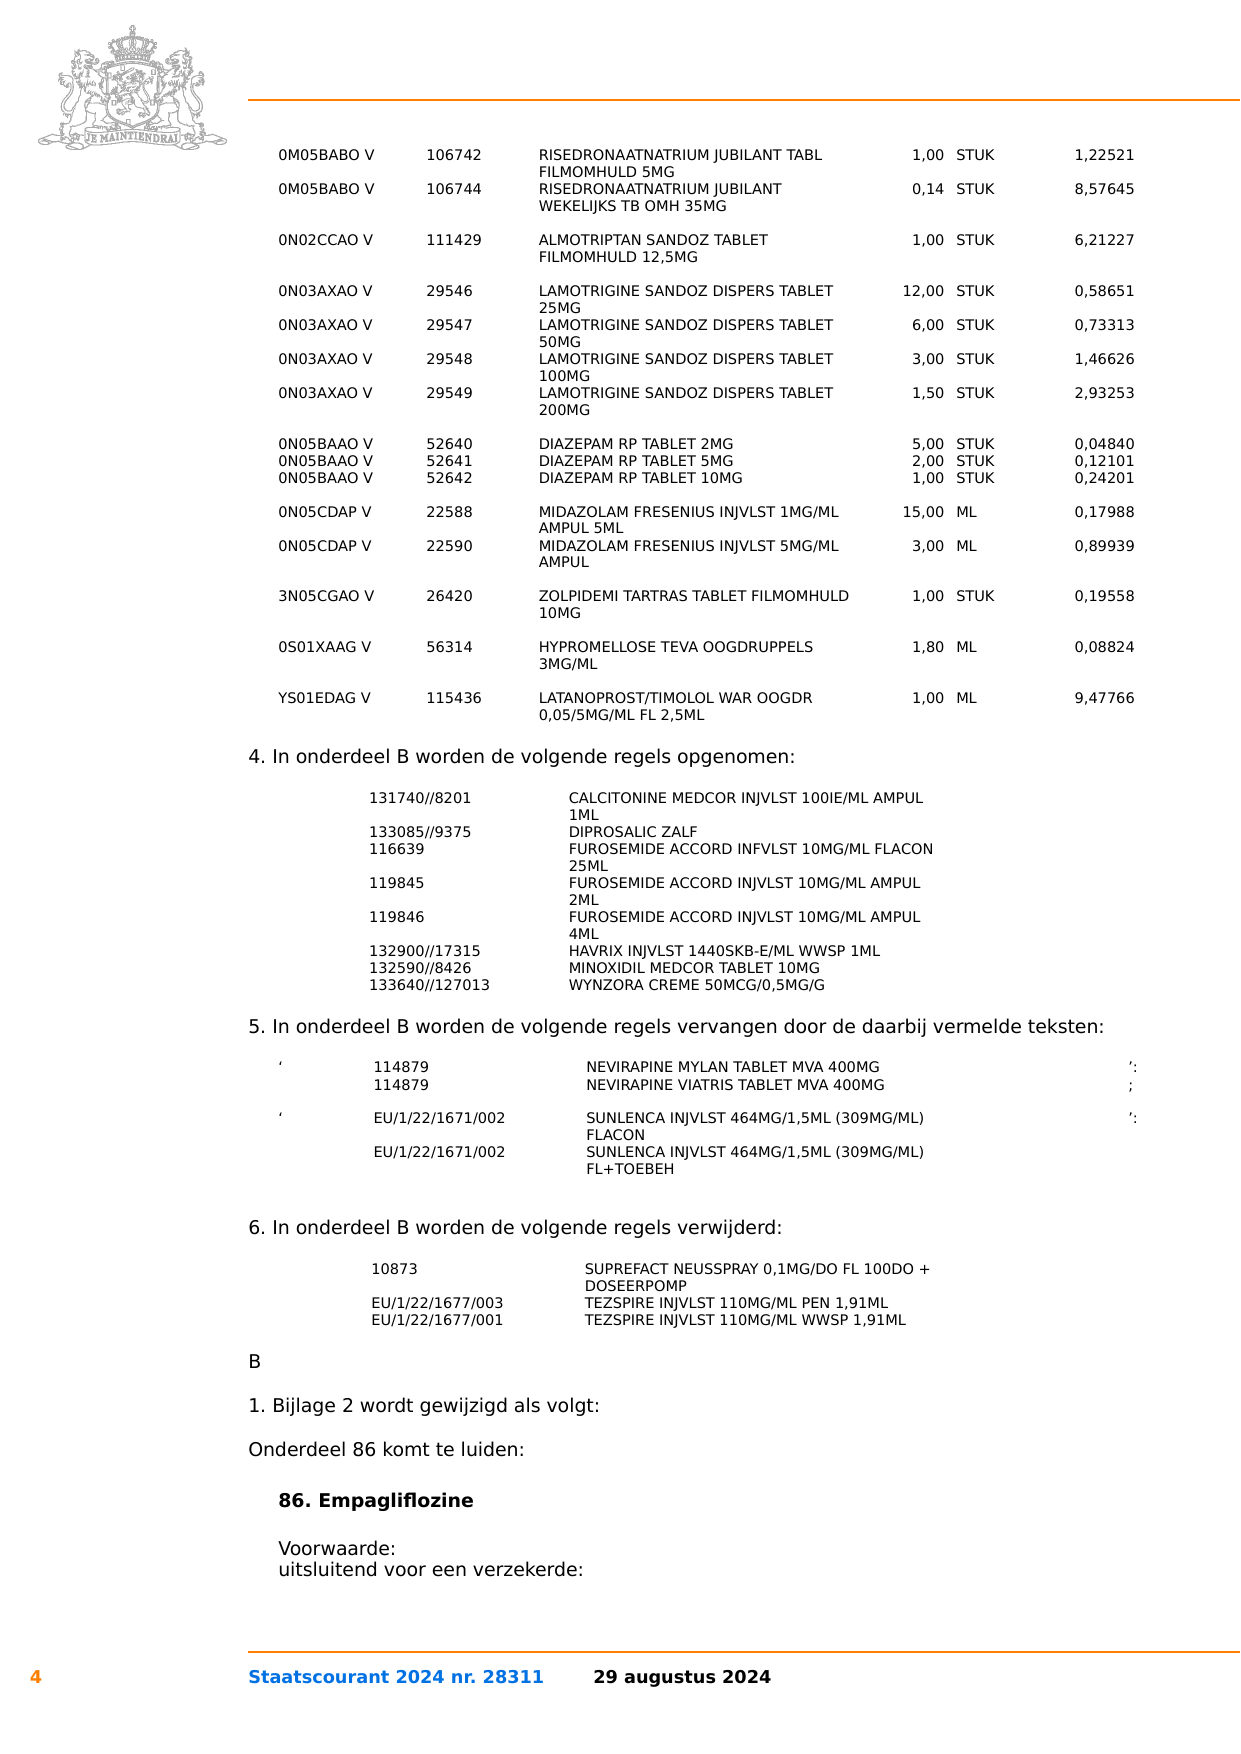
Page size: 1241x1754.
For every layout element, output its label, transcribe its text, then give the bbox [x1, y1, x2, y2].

table_cell MIDAZOLAM FRESENIUS INJVLST 1MG/ML AMPUL 5ML [533, 504, 861, 537]
table_cell [1131, 977, 1163, 994]
table_cell 22590 [420, 538, 533, 571]
table_cell HYPROMELLOSE TEVA OOGDRUPPELS 3MG/ML [533, 639, 861, 673]
table_cell [1001, 1076, 1049, 1093]
table_cell [1001, 1144, 1049, 1178]
table_cell [1001, 1110, 1049, 1144]
table_cell [278, 130, 1163, 147]
table_cell [1056, 1295, 1131, 1312]
text 1. Bijlage 2 wordt gewijzigd als volgt: [248, 1394, 1163, 1417]
table_cell [278, 824, 363, 841]
table_cell SUNLENCA INJVLST 464MG/1,5ML (309MG/ML) FL+TOEBEH [580, 1144, 953, 1178]
text B [248, 1351, 1163, 1373]
table_cell 6,00 [861, 317, 950, 351]
table_cell FUROSEMIDE ACCORD INFVLST 10MG/ML FLACON 25ML [563, 841, 959, 875]
table_cell STUK [950, 453, 1023, 469]
table_header CALCITONINE MEDCOR INJVLST 100IE/ML AMPUL 1ML [563, 790, 959, 824]
table_cell YS01EDAG V [278, 690, 420, 724]
table_cell [959, 1295, 1007, 1312]
table_cell EU/1/22/1671/002 [367, 1144, 580, 1178]
table_cell 116639 [363, 841, 562, 875]
table_cell [278, 841, 363, 875]
table_cell ; [1122, 1076, 1163, 1093]
table_cell 52640 [420, 436, 533, 452]
table_cell 0,24201 [1024, 470, 1140, 486]
table_cell [278, 909, 363, 943]
table_cell ZOLPIDEMI TARTRAS TABLET FILMOMHULD 10MG [533, 588, 861, 622]
table_cell 119845 [363, 875, 562, 909]
table_cell 2,00 [861, 453, 950, 469]
table_header ’: [1122, 1059, 1163, 1076]
table_cell 133640//127013 [363, 977, 562, 994]
table_cell 0,17988 [1024, 504, 1140, 537]
table_cell LATANOPROST/TIMOLOL WAR OOGDR 0,05/5MG/ML FL 2,5ML [533, 690, 861, 724]
table_cell 3,00 [861, 538, 950, 571]
table_cell ML [950, 538, 1023, 571]
table_cell [1131, 841, 1163, 875]
table_cell [1056, 875, 1131, 909]
table_cell [959, 960, 1007, 977]
table_header [959, 1261, 1007, 1295]
table_cell 1,00 [861, 147, 950, 181]
table_header [1131, 1261, 1163, 1295]
table_cell 0N02CCAO V [278, 232, 420, 266]
table_cell [278, 419, 1163, 436]
table_header 114879 [367, 1059, 580, 1076]
table_cell 0N05BAAO V [278, 453, 420, 469]
table_cell [1122, 1144, 1163, 1178]
table_cell DIAZEPAM RP TABLET 2MG [533, 436, 861, 452]
table_cell 2,93253 [1024, 385, 1140, 418]
table_cell [1008, 909, 1056, 943]
table_cell 0,08824 [1024, 639, 1140, 673]
table_cell [1140, 181, 1163, 215]
table_cell 29549 [420, 385, 533, 418]
text 6. In onderdeel B worden de volgende regels verwijderd: [248, 1217, 1163, 1239]
table_header [1008, 1261, 1056, 1295]
text uitsluitend voor een verzekerde: [278, 1559, 1163, 1581]
table_cell 115436 [420, 690, 533, 724]
table_cell ‘ [278, 1110, 367, 1144]
table_cell 5,00 [861, 436, 950, 452]
table_cell STUK [950, 385, 1023, 418]
table_cell 12,00 [861, 283, 950, 317]
table_cell [1049, 1076, 1122, 1093]
table_cell [1140, 470, 1163, 486]
table_cell 0N05BAAO V [278, 436, 420, 452]
table_cell 8,57645 [1024, 181, 1140, 215]
table_cell 0,14 [861, 181, 950, 215]
text 5. In onderdeel B worden de volgende regels vervangen door de daarbij vermelde teksten: [248, 1016, 1163, 1037]
text 4. In onderdeel B worden de volgende regels opgenomen: [248, 746, 1163, 768]
table_cell 0M05BABO V [278, 181, 420, 215]
table_cell [959, 824, 1007, 841]
table_cell [953, 1110, 1001, 1144]
table_cell [959, 841, 1007, 875]
table_header [1056, 1261, 1131, 1295]
table_cell [278, 943, 363, 960]
table_cell [278, 875, 363, 909]
table_cell LAMOTRIGINE SANDOZ DISPERS TABLET 50MG [533, 317, 861, 351]
table_cell [278, 1144, 367, 1178]
table_cell [278, 1312, 365, 1329]
table_cell 0,73313 [1024, 317, 1140, 351]
table_cell 0,19558 [1024, 588, 1140, 622]
table_cell [1056, 909, 1131, 943]
table_cell 1,50 [861, 385, 950, 418]
table_cell [959, 875, 1007, 909]
table_cell [1140, 504, 1163, 537]
picture [38, 25, 227, 150]
table_cell 0N05CDAP V [278, 538, 420, 571]
table_cell 0N03AXAO V [278, 283, 420, 317]
table_cell 52641 [420, 453, 533, 469]
table_cell 6,21227 [1024, 232, 1140, 266]
table_cell STUK [950, 317, 1023, 351]
table_cell [278, 1076, 367, 1093]
table_cell 111429 [420, 232, 533, 266]
table_cell TEZSPIRE INJVLST 110MG/ML WWSP 1,91ML [579, 1312, 959, 1329]
table_cell [1140, 690, 1163, 724]
table_cell [1140, 436, 1163, 452]
table_cell [1140, 453, 1163, 469]
table_cell HAVRIX INJVLST 1440SKB-E/ML WWSP 1ML [563, 943, 959, 960]
table_cell 1,00 [861, 690, 950, 724]
table_cell [1131, 875, 1163, 909]
table_cell [1056, 1312, 1131, 1329]
table_cell [1140, 588, 1163, 622]
table_cell 132590//8426 [363, 960, 562, 977]
table_cell [278, 571, 1163, 588]
table_cell 0,58651 [1024, 283, 1140, 317]
table_cell [1131, 1295, 1163, 1312]
table_cell [1140, 639, 1163, 673]
table_cell EU/1/22/1677/001 [365, 1312, 578, 1329]
table_header [1008, 790, 1056, 824]
table_cell STUK [950, 351, 1023, 384]
table_cell [1008, 824, 1056, 841]
table_cell [278, 977, 363, 994]
table_cell SUNLENCA INJVLST 464MG/1,5ML (309MG/ML) FLACON [580, 1110, 953, 1144]
table_cell [278, 1178, 1163, 1195]
table_cell MIDAZOLAM FRESENIUS INJVLST 5MG/ML AMPUL [533, 538, 861, 571]
table_cell STUK [950, 232, 1023, 266]
table_header [953, 1059, 1001, 1076]
table_cell FUROSEMIDE ACCORD INJVLST 10MG/ML AMPUL 4ML [563, 909, 959, 943]
table_cell [1056, 977, 1131, 994]
table_cell NEVIRAPINE VIATRIS TABLET MVA 400MG [580, 1076, 953, 1093]
table_cell 3,00 [861, 351, 950, 384]
table_cell STUK [950, 470, 1023, 486]
table_cell [1008, 1295, 1056, 1312]
table_cell STUK [950, 283, 1023, 317]
table_header 131740//8201 [363, 790, 562, 824]
table_cell [1008, 960, 1056, 977]
table_header ‘ [278, 1059, 367, 1076]
table_header [278, 1261, 365, 1295]
table_cell 15,00 [861, 504, 950, 537]
table_header [1001, 1059, 1049, 1076]
table_cell ’: [1122, 1110, 1163, 1144]
table_cell EU/1/22/1671/002 [367, 1110, 580, 1144]
table_cell RISEDRONAATNATRIUM JUBILANT TABL FILMOMHULD 5MG [533, 147, 861, 181]
table_cell 26420 [420, 588, 533, 622]
table_cell FUROSEMIDE ACCORD INJVLST 10MG/ML AMPUL 2ML [563, 875, 959, 909]
table_cell ML [950, 504, 1023, 537]
table_cell [1131, 943, 1163, 960]
table_cell DIPROSALIC ZALF [563, 824, 959, 841]
table_cell ML [950, 639, 1023, 673]
table_cell [1140, 538, 1163, 571]
table_cell 0,89939 [1024, 538, 1140, 571]
table_cell [1131, 909, 1163, 943]
table_cell [959, 977, 1007, 994]
table_cell 0N05CDAP V [278, 504, 420, 537]
table_cell DIAZEPAM RP TABLET 5MG [533, 453, 861, 469]
table_cell [1008, 943, 1056, 960]
table_cell [278, 266, 1163, 283]
table_cell [1008, 841, 1056, 875]
table_cell 56314 [420, 639, 533, 673]
table_cell 29547 [420, 317, 533, 351]
text Voorwaarde: [278, 1537, 1163, 1559]
table_cell [1140, 283, 1163, 317]
table_cell 106742 [420, 147, 533, 181]
table_cell 1,00 [861, 232, 950, 266]
table_cell [1008, 977, 1056, 994]
table_cell 1,00 [861, 588, 950, 622]
table_cell 1,46626 [1024, 351, 1140, 384]
table_cell LAMOTRIGINE SANDOZ DISPERS TABLET 200MG [533, 385, 861, 418]
table_cell [1140, 232, 1163, 266]
table_header [278, 790, 363, 824]
table_cell LAMOTRIGINE SANDOZ DISPERS TABLET 25MG [533, 283, 861, 317]
table_header SUPREFACT NEUSSPRAY 0,1MG/DO FL 100DO + DOSEERPOMP [579, 1261, 959, 1295]
table_cell [959, 909, 1007, 943]
table_cell 29546 [420, 283, 533, 317]
table_cell 9,47766 [1024, 690, 1140, 724]
table_cell DIAZEPAM RP TABLET 10MG [533, 470, 861, 486]
table_cell 29548 [420, 351, 533, 384]
table_header NEVIRAPINE MYLAN TABLET MVA 400MG [580, 1059, 953, 1076]
table_cell 22588 [420, 504, 533, 537]
table_cell STUK [950, 588, 1023, 622]
table_cell [1140, 385, 1163, 418]
table_cell EU/1/22/1677/003 [365, 1295, 578, 1312]
table_cell 52642 [420, 470, 533, 486]
table_cell [1008, 1312, 1056, 1329]
table_cell [1008, 875, 1056, 909]
table_cell [1140, 351, 1163, 384]
table_cell [278, 622, 1163, 639]
table_header [959, 790, 1007, 824]
table_cell 0S01XAAG V [278, 639, 420, 673]
table_cell 133085//9375 [363, 824, 562, 841]
table_cell 119846 [363, 909, 562, 943]
table_cell 1,22521 [1024, 147, 1140, 181]
table_cell [1056, 841, 1131, 875]
subtitle 86. Empagliflozine [278, 1490, 1163, 1512]
table_cell STUK [950, 436, 1023, 452]
table_cell [278, 673, 1163, 690]
table_header [1056, 790, 1131, 824]
table_cell [1140, 317, 1163, 351]
table_cell 106744 [420, 181, 533, 215]
table_cell [1131, 960, 1163, 977]
table_cell 0,12101 [1024, 453, 1140, 469]
table_cell [959, 1312, 1007, 1329]
table_cell [278, 215, 1163, 232]
table_cell ALMOTRIPTAN SANDOZ TABLET FILMOMHULD 12,5MG [533, 232, 861, 266]
table_cell 1,80 [861, 639, 950, 673]
table_cell 1,00 [861, 470, 950, 486]
table_cell [1056, 960, 1131, 977]
table_header [1131, 790, 1163, 824]
table_cell MINOXIDIL MEDCOR TABLET 10MG [563, 960, 959, 977]
table_cell ML [950, 690, 1023, 724]
table_cell [959, 943, 1007, 960]
table_cell STUK [950, 181, 1023, 215]
table_cell [1049, 1110, 1122, 1144]
table_cell 0N03AXAO V [278, 351, 420, 384]
text Onderdeel 86 komt te luiden: [248, 1438, 1163, 1460]
table_cell 0N05BAAO V [278, 470, 420, 486]
table_cell [278, 1093, 1163, 1110]
table_cell [278, 1295, 365, 1312]
table_header 10873 [365, 1261, 578, 1295]
table_cell [1049, 1144, 1122, 1178]
table_cell [953, 1144, 1001, 1178]
table_cell 0,04840 [1024, 436, 1140, 452]
table_cell [278, 960, 363, 977]
table_cell 0M05BABO V [278, 147, 420, 181]
table_cell 114879 [367, 1076, 580, 1093]
table_cell TEZSPIRE INJVLST 110MG/ML PEN 1,91ML [579, 1295, 959, 1312]
table_cell 0N03AXAO V [278, 385, 420, 418]
table_cell [1131, 1312, 1163, 1329]
table_cell WYNZORA CREME 50MCG/0,5MG/G [563, 977, 959, 994]
table_cell 0N03AXAO V [278, 317, 420, 351]
table_cell [1056, 824, 1131, 841]
table_cell STUK [950, 147, 1023, 181]
table_cell LAMOTRIGINE SANDOZ DISPERS TABLET 100MG [533, 351, 861, 384]
table_cell 132900//17315 [363, 943, 562, 960]
table_header [1049, 1059, 1122, 1076]
table_cell [1056, 943, 1131, 960]
table_cell [278, 486, 1163, 503]
table_cell RISEDRONAATNATRIUM JUBILANT WEKELIJKS TB OMH 35MG [533, 181, 861, 215]
table_cell [1131, 824, 1163, 841]
table_cell 3N05CGAO V [278, 588, 420, 622]
table_cell [1140, 147, 1163, 181]
table_cell [953, 1076, 1001, 1093]
